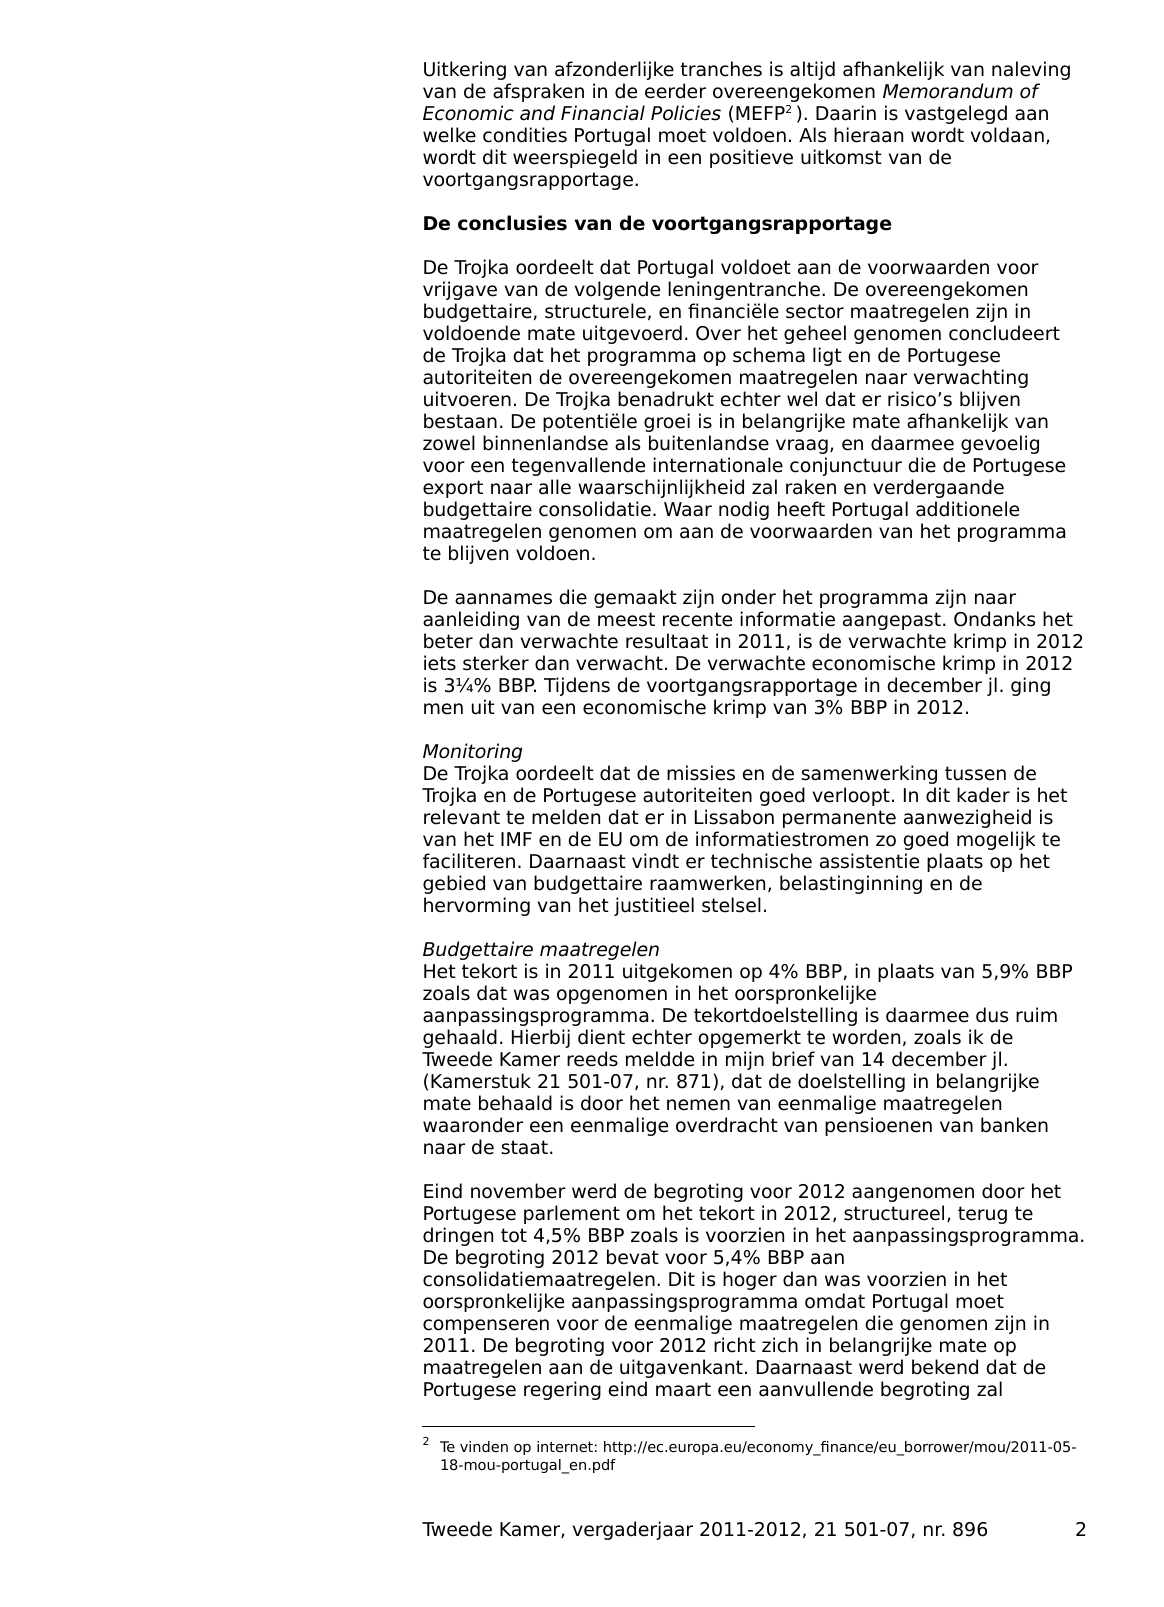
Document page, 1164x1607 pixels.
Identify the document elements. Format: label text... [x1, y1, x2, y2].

text Uitkering van afzonderlijke tranches is altijd afhankelijk van naleving van de afspraken in de eerder overeengekomen Memorandum of Economic and Financial Policies (MEFP). Daarin is vastgelegd aan welke condities Portugal moet voldoen. Als hieraan wordt voldaan, wordt dit weerspiegeld in een positieve uitkomst van de voortgangsrapportage. [422, 59, 1087, 191]
subtitle De conclusies van de voortgangsrapportage [422, 213, 1087, 235]
subtitle Budgettaire maatregelen [422, 939, 1087, 961]
subtitle Monitoring [422, 741, 1087, 763]
text De aannames die gemaakt zijn onder het programma zijn naar aanleiding van de meest recente informatie aangepast. Ondanks het beter dan verwachte resultaat in 2011, is de verwachte krimp in 2012 iets sterker dan verwacht. De verwachte economische krimp in 2012 is 3¼% BBP. Tijdens de voortgangsrapportage in december jl. ging men uit van een economische krimp van 3% BBP in 2012. [422, 587, 1087, 719]
text Te vinden op internet: http://ec.europa.eu/economy_finance/eu_borrower/mou/2011-05-18-mou-portugal_en.pdf [422, 1435, 1087, 1474]
text De Trojka oordeelt dat de missies en de samenwerking tussen de Trojka en de Portugese autoriteiten goed verloopt. In dit kader is het relevant te melden dat er in Lissabon permanente aanwezigheid is van het IMF en de EU om de informatiestromen zo goed mogelijk te faciliteren. Daarnaast vindt er technische assistentie plaats op het gebied van budgettaire raamwerken, belastinginning en de hervorming van het justitieel stelsel. [422, 763, 1087, 917]
text Het tekort is in 2011 uitgekomen op 4% BBP, in plaats van 5,9% BBP zoals dat was opgenomen in het oorspronkelijke aanpassingsprogramma. De tekortdoelstelling is daarmee dus ruim gehaald. Hierbij dient echter opgemerkt te worden, zoals ik de Tweede Kamer reeds meldde in mijn brief van 14 december jl. (Kamerstuk 21 501-07, nr. 871), dat de doelstelling in belangrijke mate behaald is door het nemen van eenmalige maatregelen waaronder een eenmalige overdracht van pensioenen van banken naar de staat. [422, 961, 1087, 1159]
text Eind november werd de begroting voor 2012 aangenomen door het Portugese parlement om het tekort in 2012, structureel, terug te dringen tot 4,5% BBP zoals is voorzien in het aanpassingsprogramma. De begroting 2012 bevat voor 5,4% BBP aan consolidatiemaatregelen. Dit is hoger dan was voorzien in het oorspronkelijke aanpassingsprogramma omdat Portugal moet compenseren voor de eenmalige maatregelen die genomen zijn in 2011. De begroting voor 2012 richt zich in belangrijke mate op maatregelen aan de uitgavenkant. Daarnaast werd bekend dat de Portugese regering eind maart een aanvullende begroting zal [422, 1181, 1087, 1401]
text De Trojka oordeelt dat Portugal voldoet aan de voorwaarden voor vrijgave van de volgende leningentranche. De overeengekomen budgettaire, structurele, en financiële sector maatregelen zijn in voldoende mate uitgevoerd. Over het geheel genomen concludeert de Trojka dat het programma op schema ligt en de Portugese autoriteiten de overeengekomen maatregelen naar verwachting uitvoeren. De Trojka benadrukt echter wel dat er risico’s blijven bestaan. De potentiële groei is in belangrijke mate afhankelijk van zowel binnenlandse als buitenlandse vraag, en daarmee gevoelig voor een tegenvallende internationale conjunctuur die de Portugese export naar alle waarschijnlijkheid zal raken en verdergaande budgettaire consolidatie. Waar nodig heeft Portugal additionele maatregelen genomen om aan de voorwaarden van het programma te blijven voldoen. [422, 257, 1087, 565]
